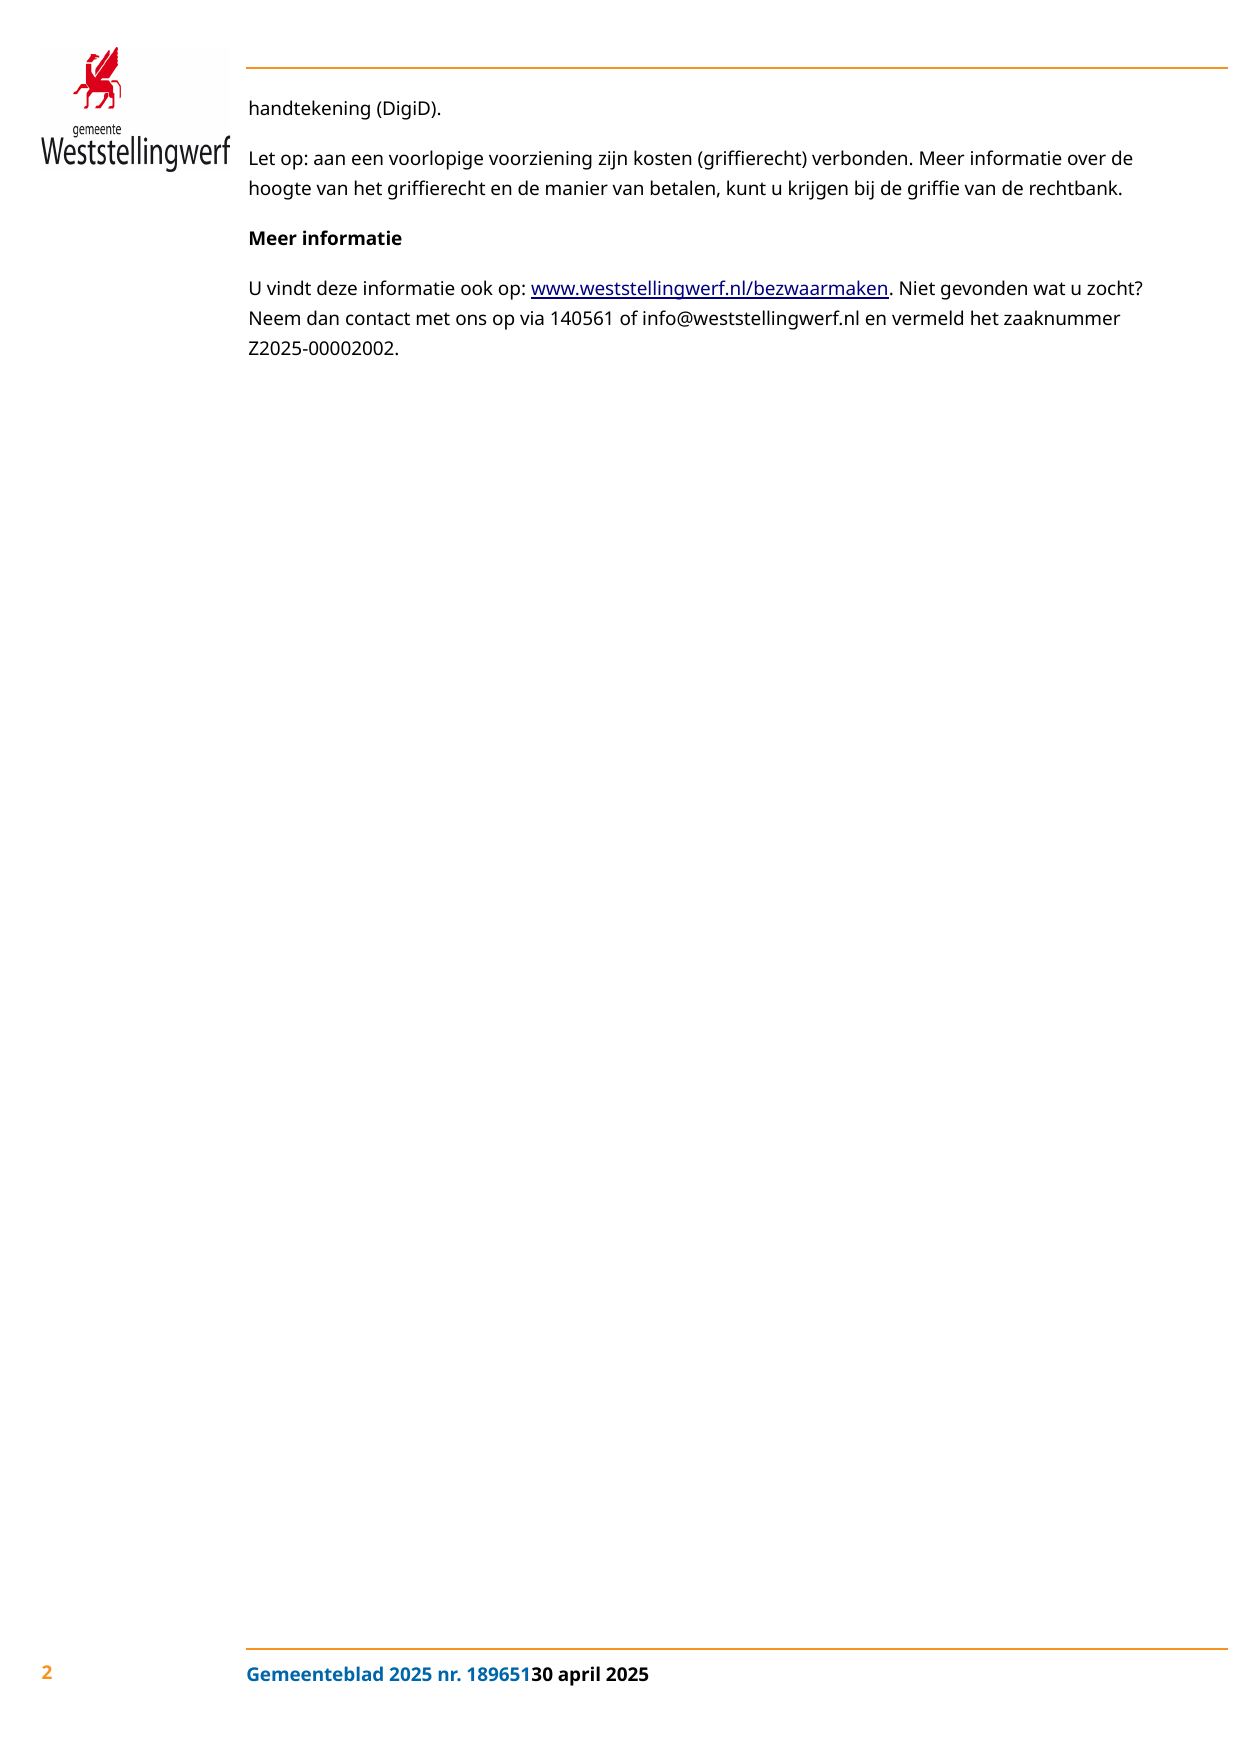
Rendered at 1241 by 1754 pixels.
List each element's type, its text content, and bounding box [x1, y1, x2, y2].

text Meer informatie [248, 225, 1152, 251]
text Let op: aan een voorlopige voorziening zijn kosten (griffierecht) verbonden. Meer informatie over de hoogte van het griffierecht en de manier van betalen, kunt u krijgen bij de griffie van de rechtbank. [248, 145, 1152, 201]
text handtekening (DigiD). [248, 95, 1152, 121]
picture [41, 47, 231, 172]
text U vindt deze informatie ook op: www.weststellingwerf.nl/bezwaarmaken. Niet gevonden wat u zocht? Neem dan contact met ons op via 140561 of info@weststellingwerf.nl en vermeld het zaaknummer Z2025-00002002. [248, 276, 1152, 361]
